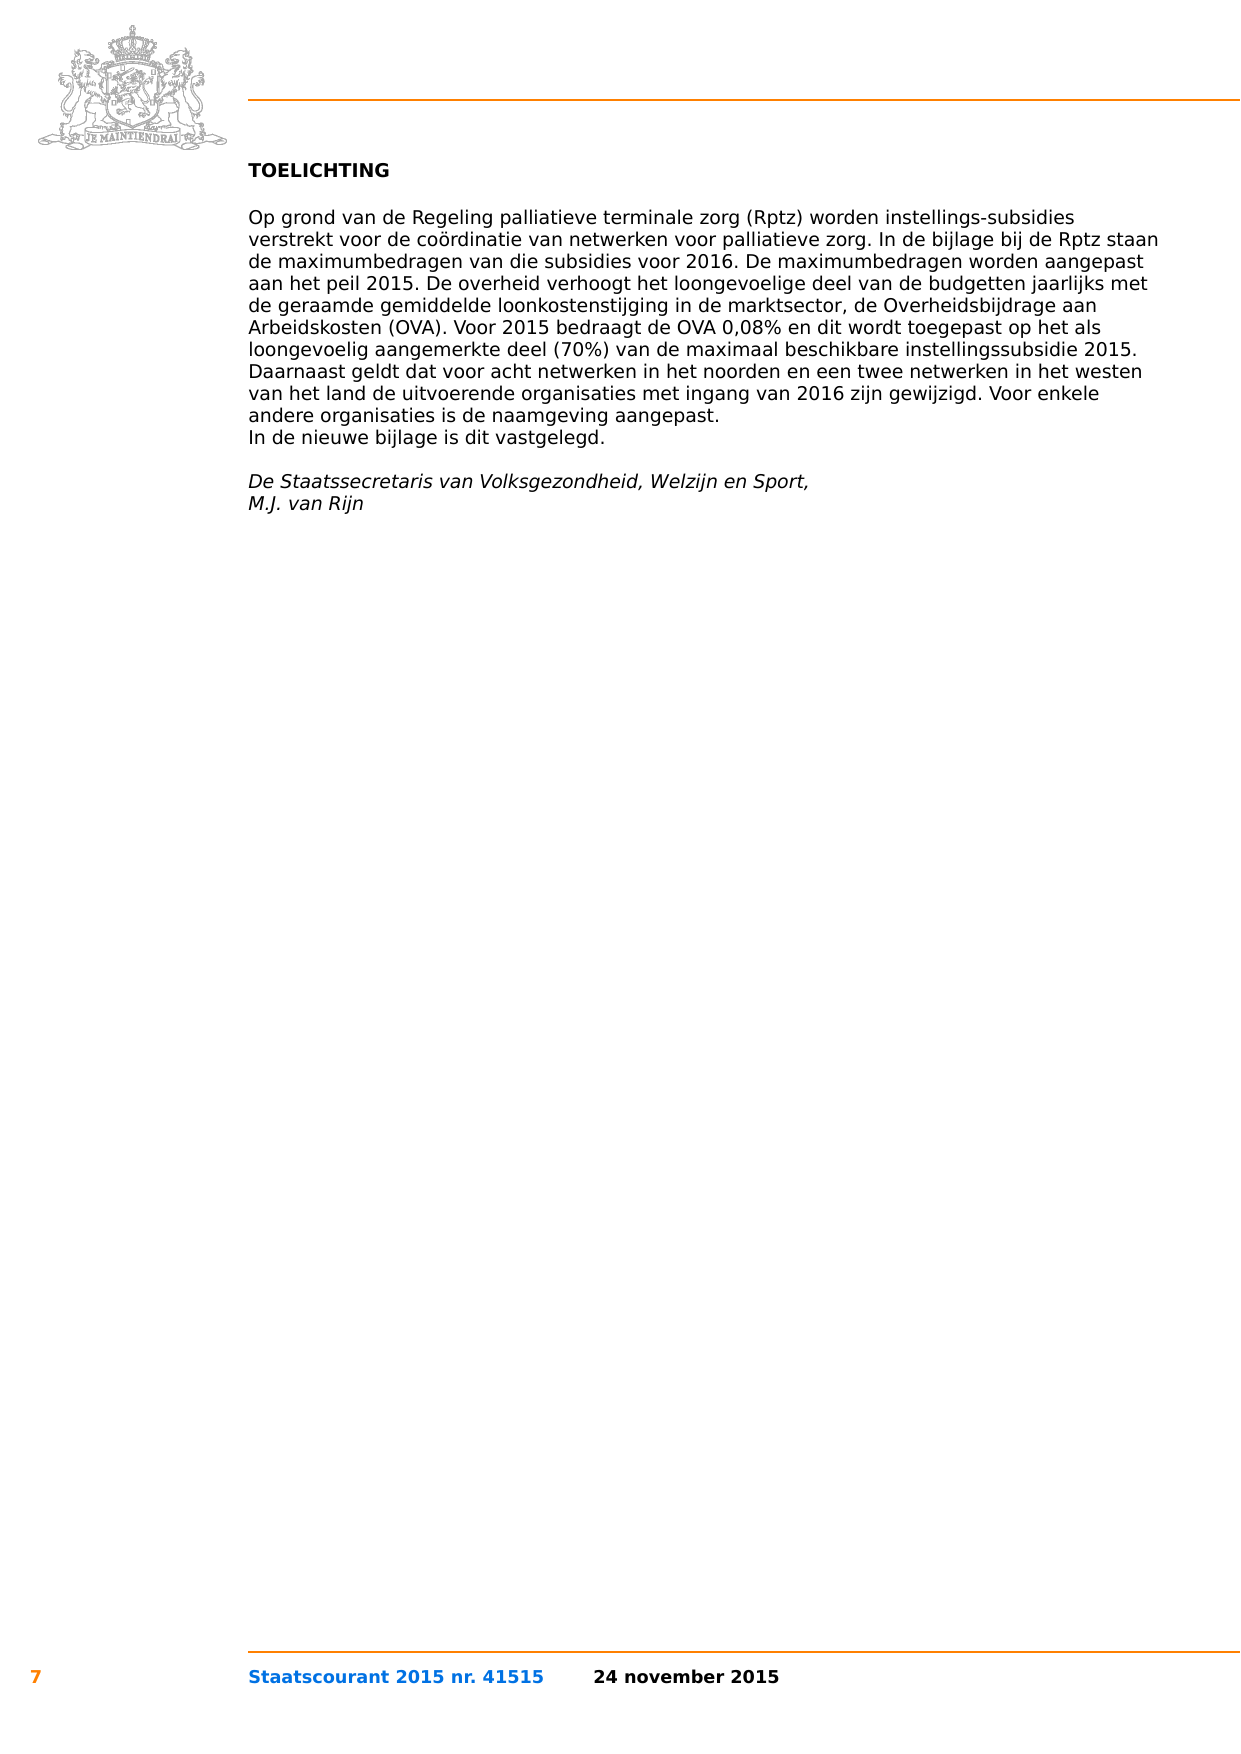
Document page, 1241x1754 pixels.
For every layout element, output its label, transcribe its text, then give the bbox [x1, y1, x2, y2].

picture [38, 25, 227, 150]
text Daarnaast geldt dat voor acht netwerken in het noorden en een twee netwerken in het westen van het land de uitvoerende organisaties met ingang van 2016 zijn gewijzigd. Voor enkele andere organisaties is de naamgeving aangepast. [248, 361, 1163, 427]
text Op grond van de Regeling palliatieve terminale zorg (Rptz) worden instellings-subsidies verstrekt voor de coördinatie van netwerken voor palliatieve zorg. In de bijlage bij de Rptz staan de maximumbedragen van die subsidies voor 2016. De maximumbedragen worden aangepast aan het peil 2015. De overheid verhoogt het loongevoelige deel van de budgetten jaarlijks met de geraamde gemiddelde loonkostenstijging in de marktsector, de Overheidsbijdrage aan Arbeidskosten (OVA). Voor 2015 bedraagt de OVA 0,08% en dit wordt toegepast op het als loongevoelig aangemerkte deel (70%) van de maximaal beschikbare instellingssubsidie 2015. [248, 207, 1163, 361]
text De Staatssecretaris van Volksgezondheid, Welzijn en Sport, M.J. van Rijn [248, 471, 1163, 514]
subtitle TOELICHTING [248, 160, 1163, 182]
text In de nieuwe bijlage is dit vastgelegd. [248, 427, 1163, 449]
